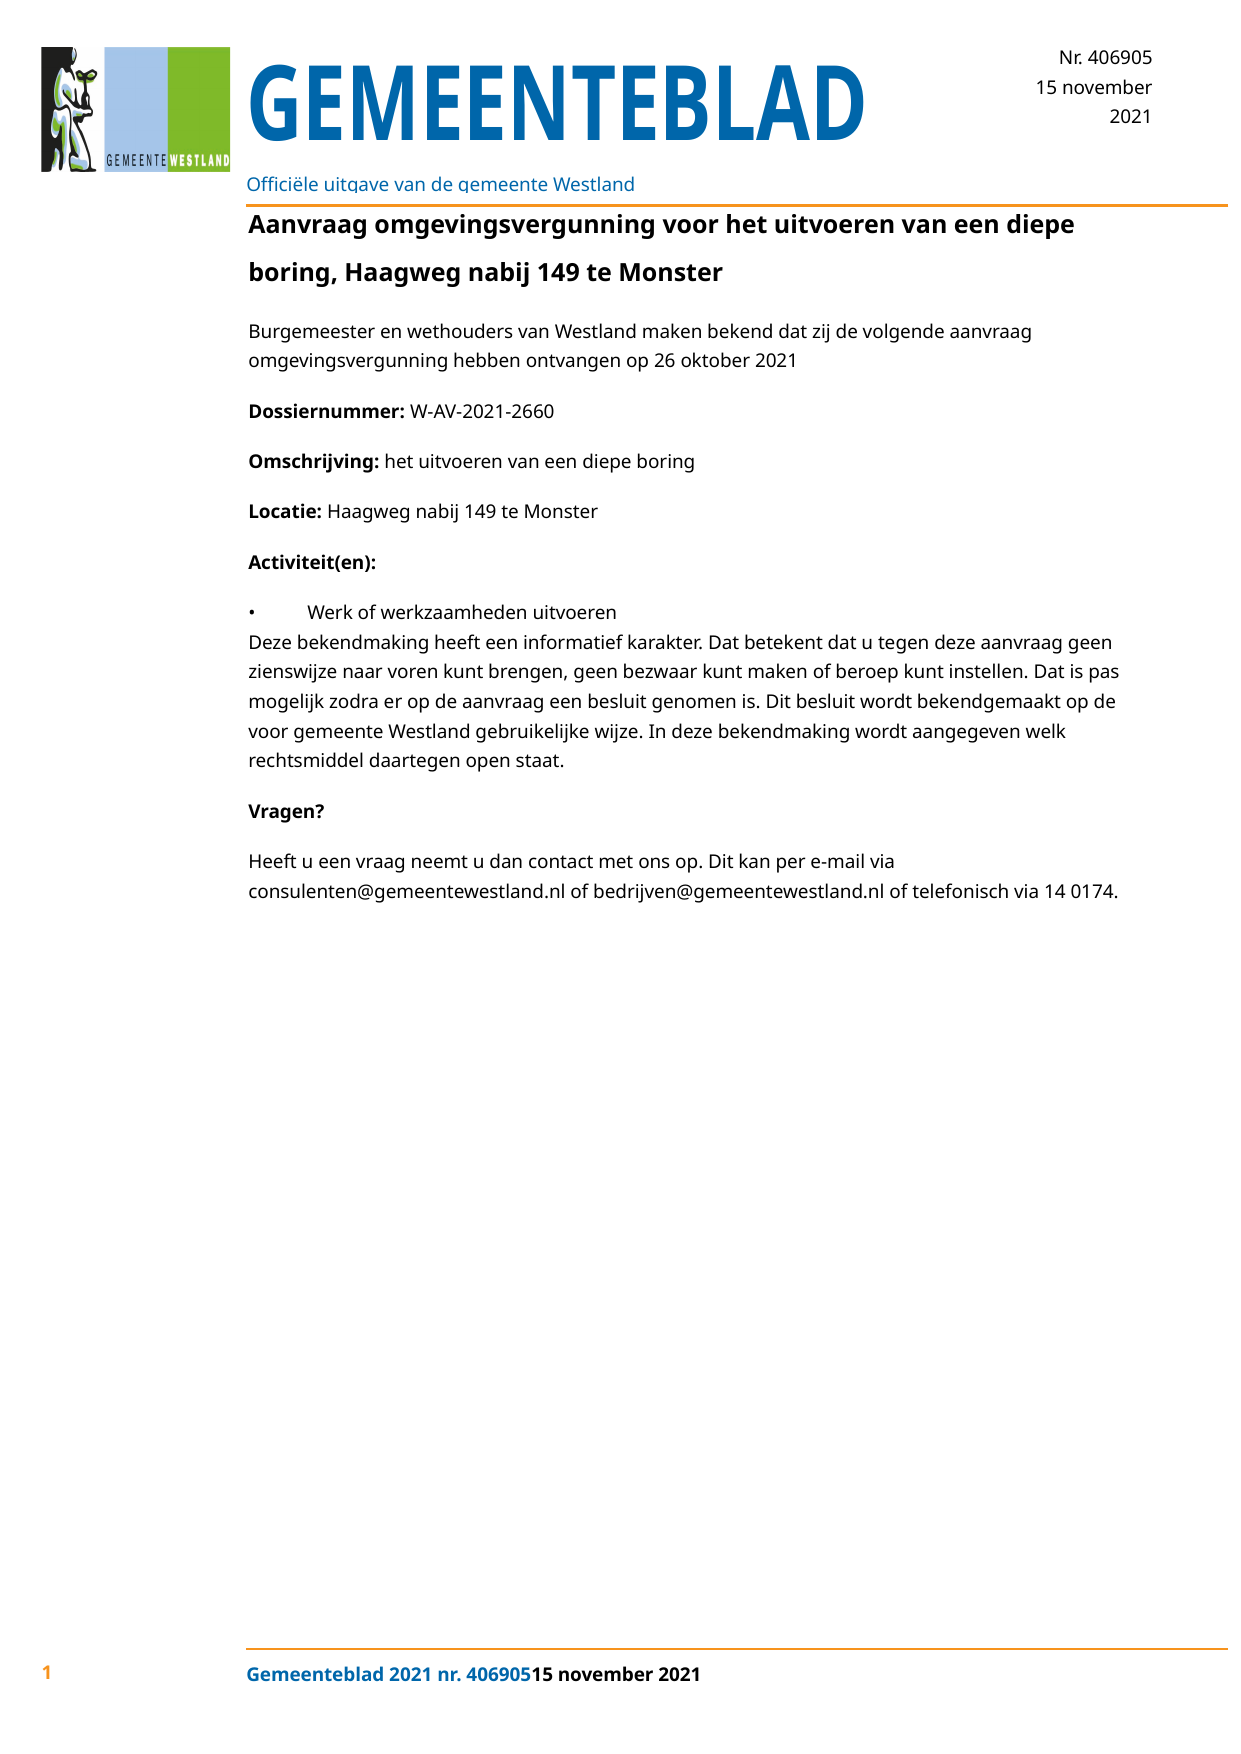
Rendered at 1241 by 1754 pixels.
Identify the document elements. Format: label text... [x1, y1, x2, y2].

text Deze bekendmaking heeft een informatief karakter. Dat betekent dat u tegen deze aanvraag geen zienswijze naar voren kunt brengen, geen bezwaar kunt maken of beroep kunt instellen. Dat is pas mogelijk zodra er op de aanvraag een besluit genomen is. Dit besluit wordt bekendgemaakt op de voor gemeente Westland gebruikelijke wijze. In deze bekendmaking wordt aangegeven welk rechtsmiddel daartegen open staat. [248, 629, 1152, 773]
text Omschrijving: het uitvoeren van een diepe boring [248, 448, 1152, 474]
text Dossiernummer: W-AV-2021-2660 [248, 398, 1152, 424]
text Burgemeester en wethouders van Westland maken bekend dat zij de volgende aanvraag omgevingsvergunning hebben ontvangen op 26 oktober 2021 [248, 318, 1152, 373]
picture [41, 47, 231, 172]
text Vragen? [248, 798, 1152, 824]
list Werk of werkzaamheden uitvoeren [248, 599, 1152, 625]
text Aanvraag omgevingsvergunning voor het uitvoeren van een diepe boring, Haagweg nabij 149 te Monster [248, 207, 1152, 288]
text Heeft u een vraag neemt u dan contact met ons op. Dit kan per e-mail via consulenten@gemeentewestland.nl of bedrijven@gemeentewestland.nl of telefonisch via 14 0174. [248, 848, 1152, 904]
text Activiteit(en): [248, 549, 1152, 575]
text Locatie: Haagweg nabij 149 te Monster [248, 499, 1152, 524]
